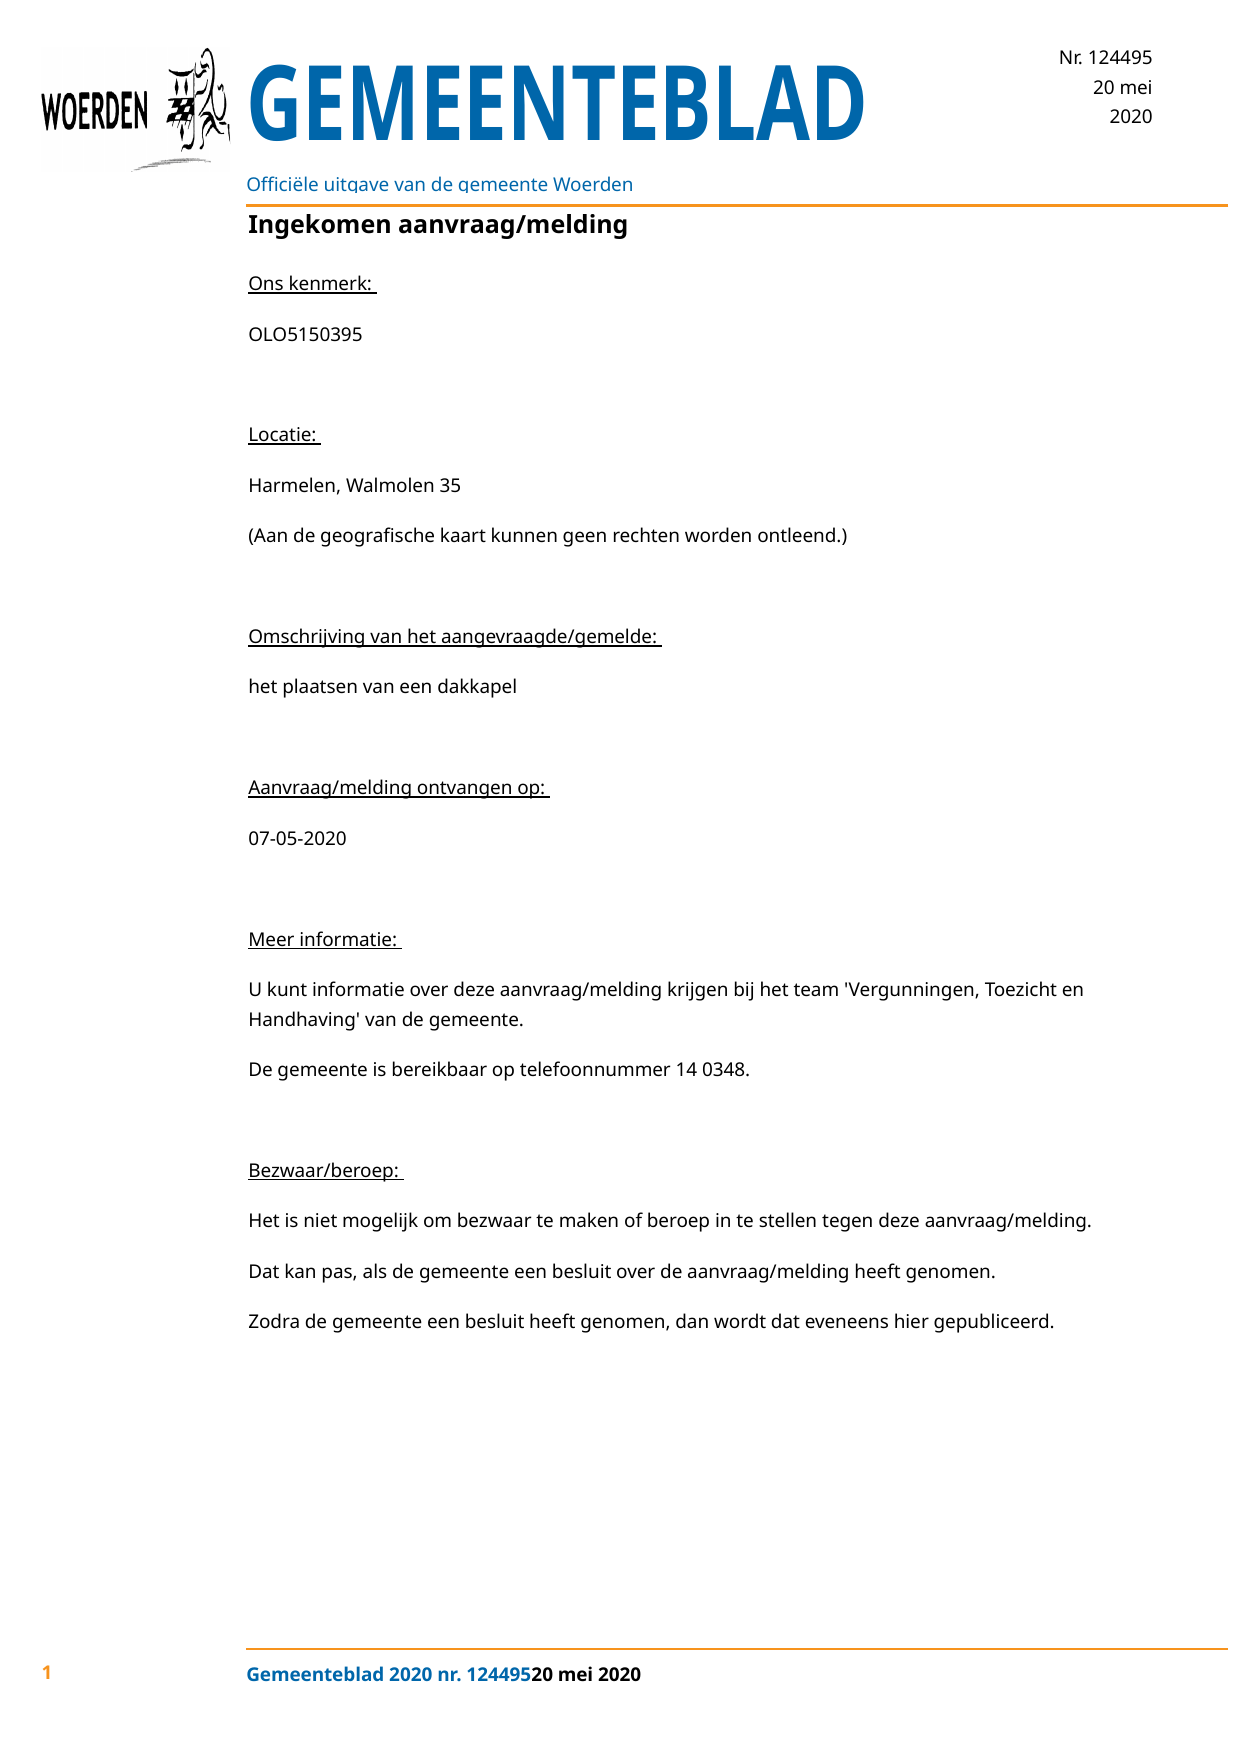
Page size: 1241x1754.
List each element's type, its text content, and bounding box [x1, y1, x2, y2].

text (Aan de geografische kaart kunnen geen rechten worden ontleend.) [248, 522, 1152, 548]
text Bezwaar/beroep: [248, 1157, 1152, 1183]
text Meer informatie: [248, 926, 1152, 951]
text Locatie: [248, 422, 1152, 447]
picture [41, 47, 231, 172]
text Ons kenmerk: [248, 270, 1152, 296]
text Omschrijving van het aangevraagde/gemelde: [248, 623, 1152, 649]
text OLO5150395 [248, 321, 1152, 346]
text Het is niet mogelijk om bezwaar te maken of beroep in te stellen tegen deze aanvraag/melding. [248, 1207, 1152, 1233]
text Aanvraag/melding ontvangen op: [248, 774, 1152, 800]
text Ingekomen aanvraag/melding [248, 207, 1152, 241]
text Dat kan pas, als de gemeente een besluit over de aanvraag/melding heeft genomen. [248, 1258, 1152, 1283]
text Harmelen, Walmolen 35 [248, 472, 1152, 498]
text 07-05-2020 [248, 825, 1152, 851]
text Zodra de gemeente een besluit heeft genomen, dan wordt dat eveneens hier gepubliceerd. [248, 1308, 1152, 1334]
text De gemeente is bereikbaar op telefoonnummer 14 0348. [248, 1056, 1152, 1082]
text het plaatsen van een dakkapel [248, 674, 1152, 699]
text U kunt informatie over deze aanvraag/melding krijgen bij het team 'Vergunningen, Toezicht en Handhaving' van de gemeente. [248, 976, 1152, 1031]
